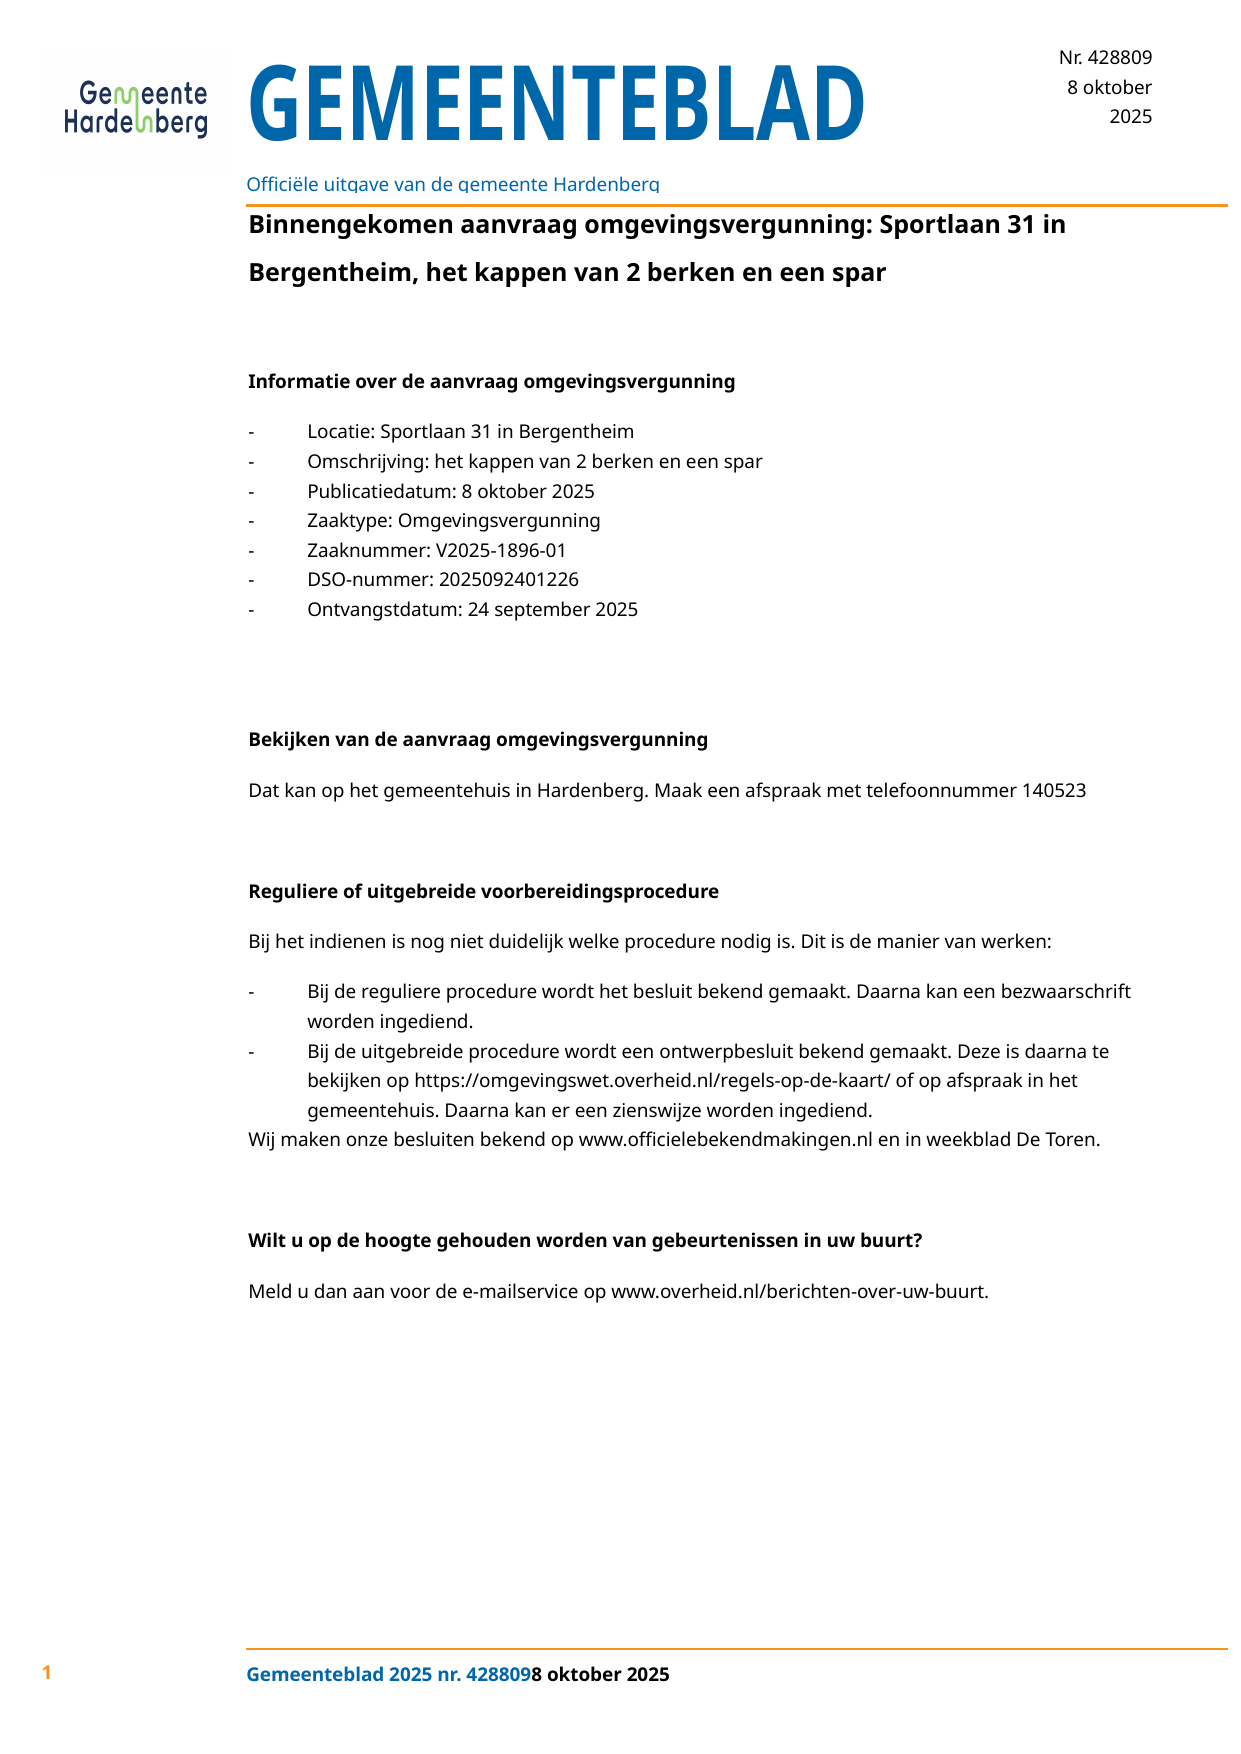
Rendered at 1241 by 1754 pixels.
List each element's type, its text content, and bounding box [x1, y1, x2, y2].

picture [41, 47, 231, 172]
list DSO-nummer: 2025092401226 [248, 567, 1152, 592]
list Omschrijving: het kappen van 2 berken en een spar [248, 448, 1152, 474]
text Meld u dan aan voor de e-mailservice op www.overheid.nl/berichten-over-uw-buurt. [248, 1278, 1152, 1304]
text Binnengekomen aanvraag omgevingsvergunning: Sportlaan 31 in Bergentheim, het kappen van 2 berken en een spar [248, 207, 1152, 288]
text Dat kan op het gemeentehuis in Hardenberg. Maak een afspraak met telefoonnummer 140523 [248, 777, 1152, 803]
list Bij de reguliere procedure wordt het besluit bekend gemaakt. Daarna kan een bezwaarschrift worden ingediend. [248, 979, 1152, 1034]
text Wilt u op de hoogte gehouden worden van gebeurtenissen in uw buurt? [248, 1227, 1152, 1253]
list Zaaktype: Omgevingsvergunning [248, 507, 1152, 533]
text Bekijken van de aanvraag omgevingsvergunning [248, 727, 1152, 752]
list Bij de uitgebreide procedure wordt een ontwerpbesluit bekend gemaakt. Deze is daarna te bekijken op https://omgevingswet.overheid.nl/regels-op-de-kaart/ of op afspraak in het gemeentehuis. Daarna kan er een zienswijze worden ingediend. [248, 1038, 1152, 1123]
text Wij maken onze besluiten bekend op www.officielebekendmakingen.nl en in weekblad De Toren. [248, 1127, 1152, 1152]
text Bij het indienen is nog niet duidelijk welke procedure nodig is. Dit is de manier van werken: [248, 928, 1152, 954]
text Informatie over de aanvraag omgevingsvergunning [248, 368, 1152, 394]
list Ontvangstdatum: 24 september 2025 [248, 596, 1152, 622]
list Zaaknummer: V2025-1896-01 [248, 537, 1152, 563]
list Locatie: Sportlaan 31 in Bergentheim [248, 419, 1152, 444]
text Reguliere of uitgebreide voorbereidingsprocedure [248, 878, 1152, 904]
list Publicatiedatum: 8 oktober 2025 [248, 478, 1152, 504]
